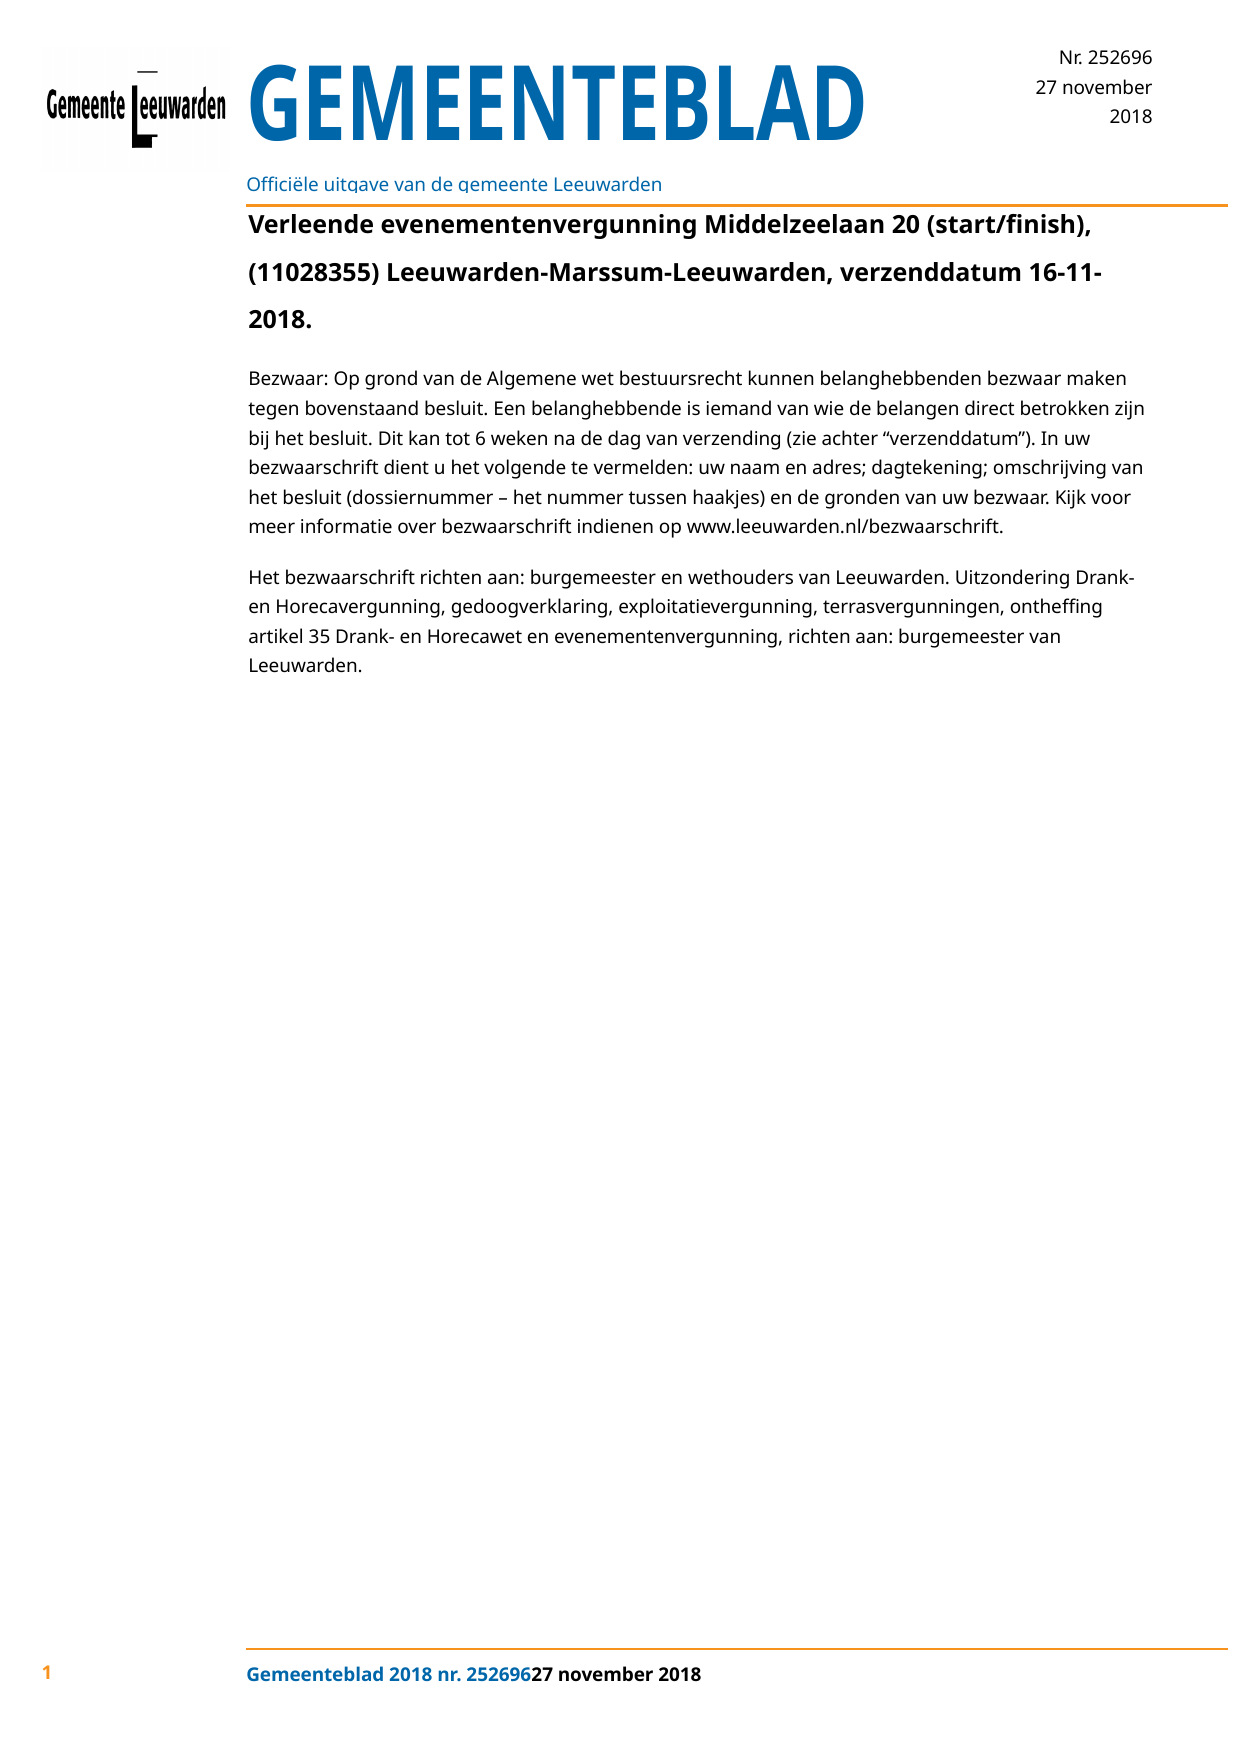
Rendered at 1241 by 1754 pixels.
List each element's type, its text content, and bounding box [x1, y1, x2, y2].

text Het bezwaarschrift richten aan: burgemeester en wethouders van Leeuwarden. Uitzondering Drank- en Horecavergunning, gedoogverklaring, exploitatievergunning, terrasvergunningen, ontheffing artikel 35 Drank- en Horecawet en evenementenvergunning, richten aan: burgemeester van Leeuwarden. [248, 564, 1152, 678]
text Bezwaar: Op grond van de Algemene wet bestuursrecht kunnen belanghebbenden bezwaar maken tegen bovenstaand besluit. Een belanghebbende is iemand van wie de belangen direct betrokken zijn bij het besluit. Dit kan tot 6 weken na de dag van verzending (zie achter “verzenddatum”). In uw bezwaarschrift dient u het volgende te vermelden: uw naam en adres; dagtekening; omschrijving van het besluit (dossiernummer – het nummer tussen haakjes) en de gronden van uw bezwaar. Kijk voor meer informatie over bezwaarschrift indienen op www.leeuwarden.nl/bezwaarschrift. [248, 366, 1152, 539]
picture [41, 47, 231, 172]
text Verleende evenementenvergunning Middelzeelaan 20 (start/finish), (11028355) Leeuwarden-Marssum-Leeuwarden, verzenddatum 16-11-2018. [248, 207, 1152, 336]
